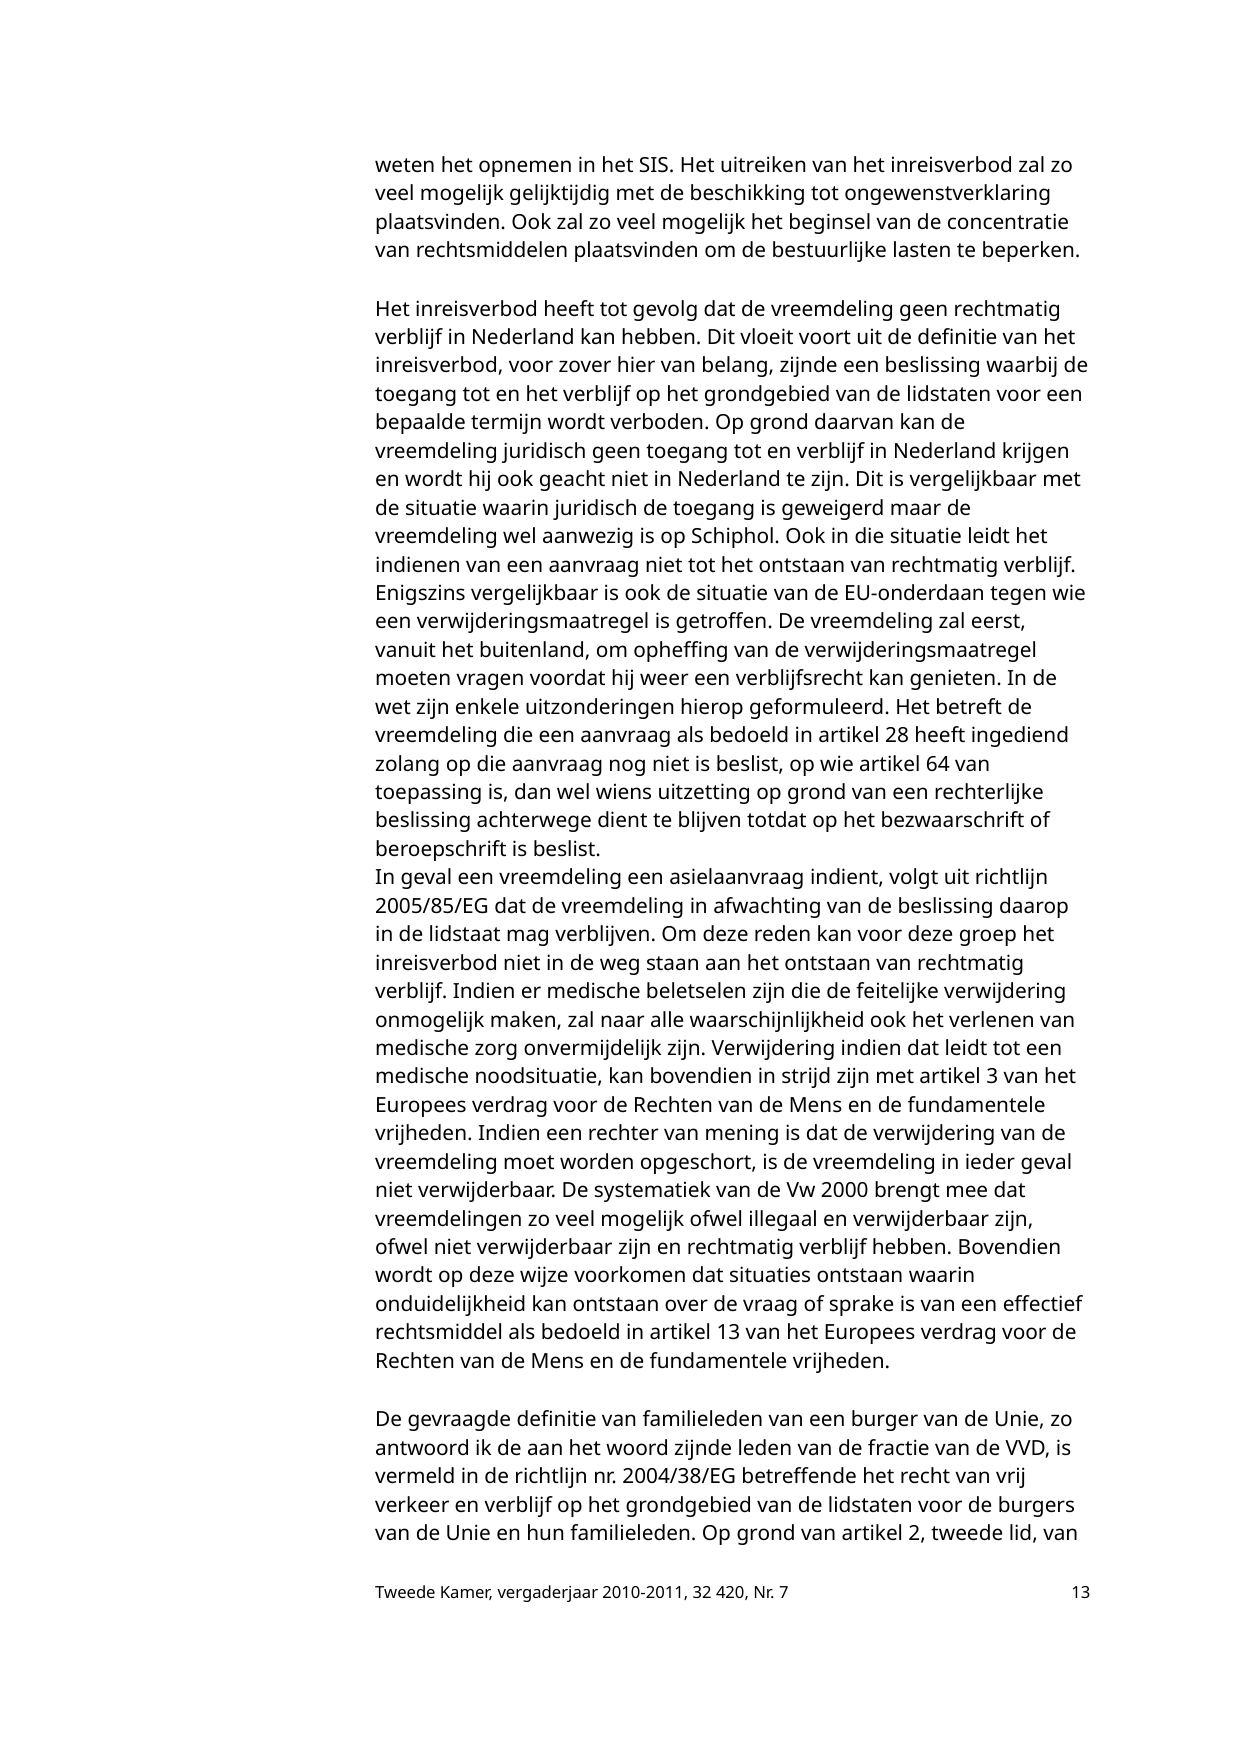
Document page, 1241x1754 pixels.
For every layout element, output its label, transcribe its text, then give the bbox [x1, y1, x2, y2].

text Het inreisverbod heeft tot gevolg dat de vreemdeling geen rechtmatig verblijf in Nederland kan hebben. Dit vloeit voort uit de definitie van het inreisverbod, voor zover hier van belang, zijnde een beslissing waarbij de toegang tot en het verblijf op het grondgebied van de lidstaten voor een bepaalde termijn wordt verboden. Op grond daarvan kan de vreemdeling juridisch geen toegang tot en verblijf in Nederland krijgen en wordt hij ook geacht niet in Nederland te zijn. Dit is vergelijkbaar met de situatie waarin juridisch de toegang is geweigerd maar de vreemdeling wel aanwezig is op Schiphol. Ook in die situatie leidt het indienen van een aanvraag niet tot het ontstaan van rechtmatig verblijf. Enigszins vergelijkbaar is ook de situatie van de EU-onderdaan tegen wie een verwijderingsmaatregel is getroffen. De vreemdeling zal eerst, vanuit het buitenland, om opheffing van de verwijderingsmaatregel moeten vragen voordat hij weer een verblijfsrecht kan genieten. In de wet zijn enkele uitzonderingen hierop geformuleerd. Het betreft de vreemdeling die een aanvraag als bedoeld in artikel 28 heeft ingediend zolang op die aanvraag nog niet is beslist, op wie artikel 64 van toepassing is, dan wel wiens uitzetting op grond van een rechterlijke beslissing achterwege dient te blijven totdat op het bezwaarschrift of beroepschrift is beslist. [375, 294, 1090, 862]
text weten het opnemen in het SIS. Het uitreiken van het inreisverbod zal zo veel mogelijk gelijktijdig met de beschikking tot ongewenstverklaring plaatsvinden. Ook zal zo veel mogelijk het beginsel van de concentratie van rechtsmiddelen plaatsvinden om de bestuurlijke lasten te beperken. [375, 150, 1090, 264]
text De gevraagde definitie van familieleden van een burger van de Unie, zo antwoord ik de aan het woord zijnde leden van de fractie van de VVD, is vermeld in de richtlijn nr. 2004/38/EG betreffende het recht van vrij verkeer en verblijf op het grondgebied van de lidstaten voor de burgers van de Unie en hun familieleden. Op grond van artikel 2, tweede lid, van [375, 1404, 1090, 1547]
text In geval een vreemdeling een asielaanvraag indient, volgt uit richtlijn 2005/85/EG dat de vreemdeling in afwachting van de beslissing daarop in de lidstaat mag verblijven. Om deze reden kan voor deze groep het inreisverbod niet in de weg staan aan het ontstaan van rechtmatig verblijf. Indien er medische beletselen zijn die de feitelijke verwijdering onmogelijk maken, zal naar alle waarschijnlijkheid ook het verlenen van medische zorg onvermijdelijk zijn. Verwijdering indien dat leidt tot een medische noodsituatie, kan bovendien in strijd zijn met artikel 3 van het Europees verdrag voor de Rechten van de Mens en de fundamentele vrijheden. Indien een rechter van mening is dat de verwijdering van de vreemdeling moet worden opgeschort, is de vreemdeling in ieder geval niet verwijderbaar. De systematiek van de Vw 2000 brengt mee dat vreemdelingen zo veel mogelijk ofwel illegaal en verwijderbaar zijn, ofwel niet verwijderbaar zijn en rechtmatig verblijf hebben. Bovendien wordt op deze wijze voorkomen dat situaties ontstaan waarin onduidelijkheid kan ontstaan over de vraag of sprake is van een effectief rechtsmiddel als bedoeld in artikel 13 van het Europees verdrag voor de Rechten van de Mens en de fundamentele vrijheden. [375, 862, 1090, 1374]
